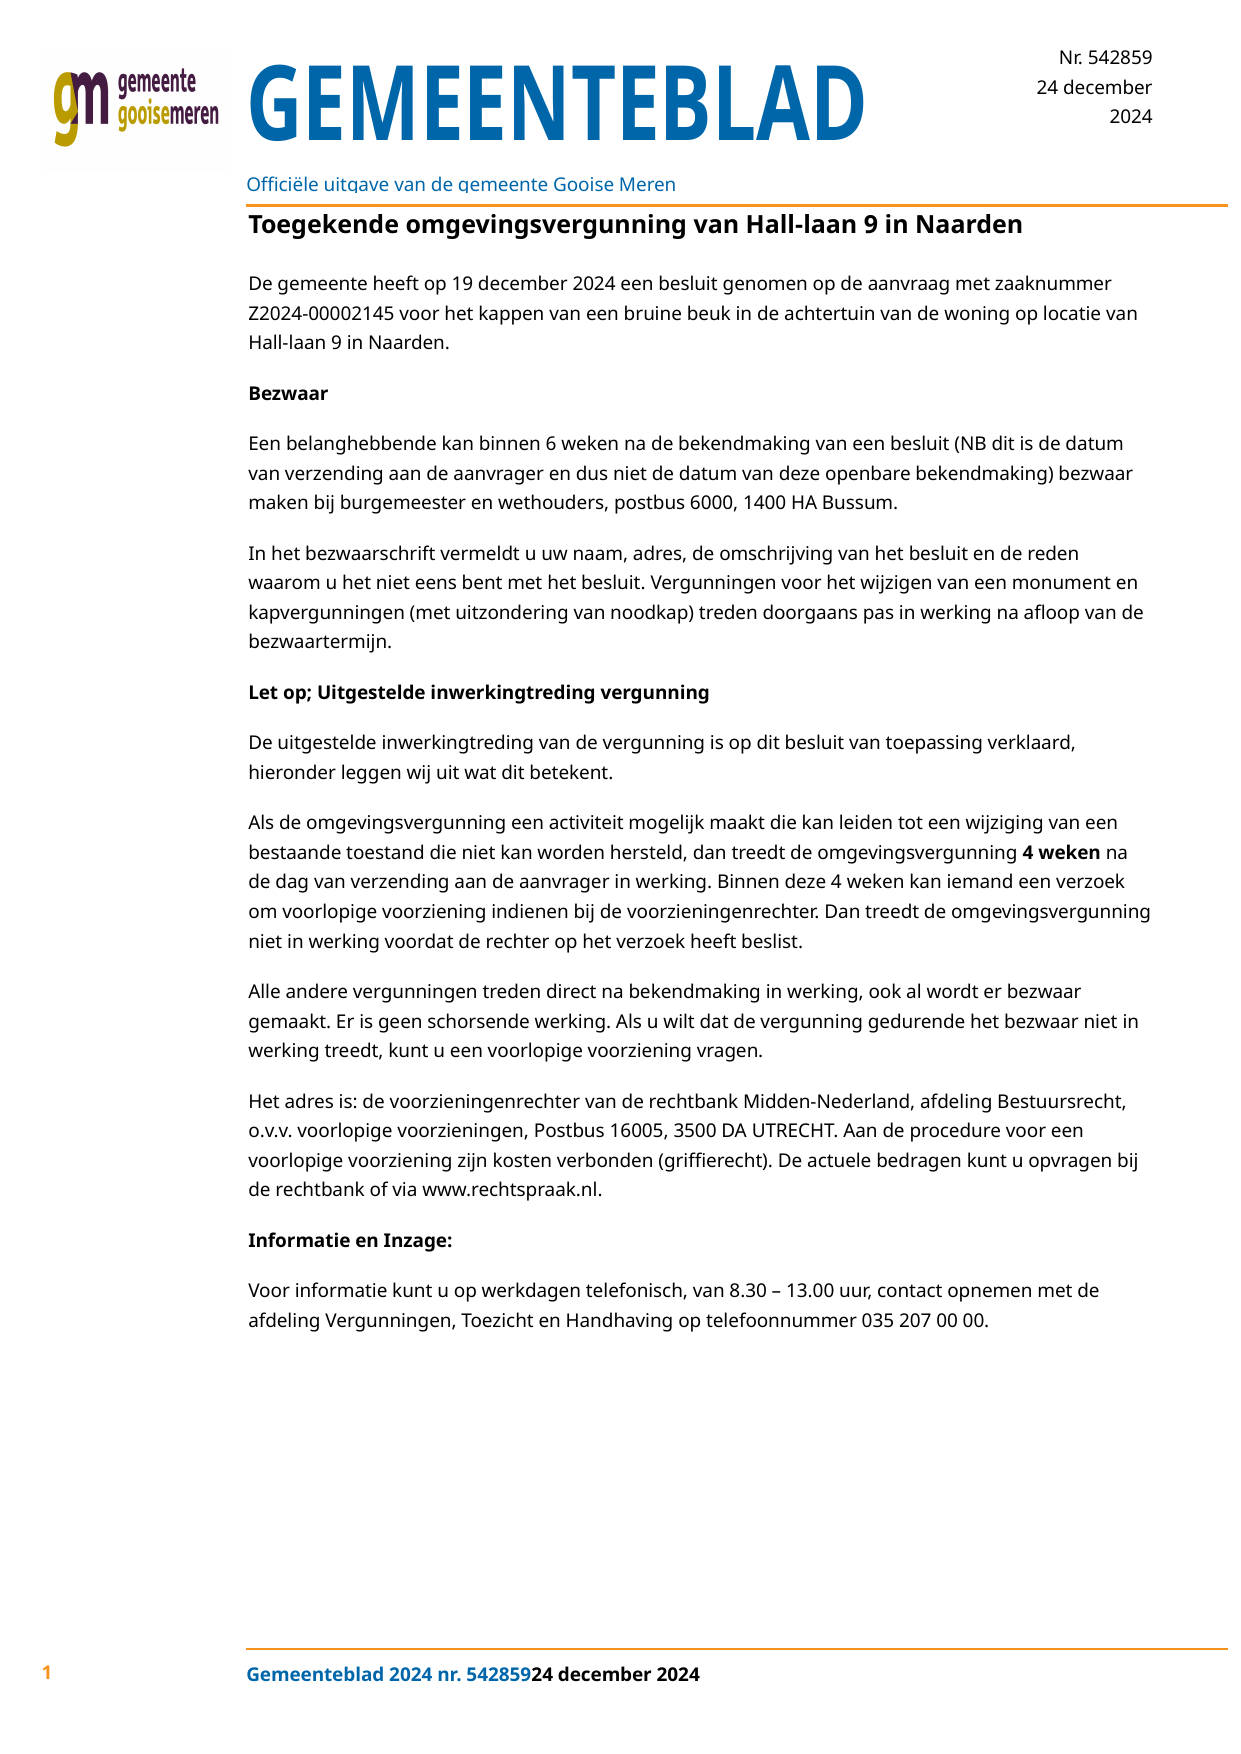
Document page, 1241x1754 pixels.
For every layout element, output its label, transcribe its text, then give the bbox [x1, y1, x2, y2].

text Toegekende omgevingsvergunning van Hall-laan 9 in Naarden [248, 207, 1152, 241]
text De uitgestelde inwerkingtreding van de vergunning is op dit besluit van toepassing verklaard, hieronder leggen wij uit wat dit betekent. [248, 729, 1152, 785]
text Bezwaar [248, 380, 1152, 406]
text Als de omgevingsvergunning een activiteit mogelijk maakt die kan leiden tot een wijziging van een bestaande toestand die niet kan worden hersteld, dan treedt de omgevingsvergunning 4 weken na de dag van verzending aan de aanvrager in werking. Binnen deze 4 weken kan iemand een verzoek om voorlopige voorziening indienen bij de voorzieningenrechter. Dan treedt de omgevingsvergunning niet in werking voordat de rechter op het verzoek heeft beslist. [248, 809, 1152, 953]
picture [41, 47, 231, 172]
text De gemeente heeft op 19 december 2024 een besluit genomen op de aanvraag met zaaknummer Z2024-00002145 voor het kappen van een bruine beuk in de achtertuin van de woning op locatie van Hall-laan 9 in Naarden. [248, 270, 1152, 355]
text Een belanghebbende kan binnen 6 weken na de bekendmaking van een besluit (NB dit is de datum van verzending aan de aanvrager en dus niet de datum van deze openbare bekendmaking) bezwaar maken bij burgemeester en wethouders, postbus 6000, 1400 HA Bussum. [248, 430, 1152, 515]
text Let op; Uitgestelde inwerkingtreding vergunning [248, 679, 1152, 705]
text Voor informatie kunt u op werkdagen telefonisch, van 8.30 – 13.00 uur, contact opnemen met de afdeling Vergunningen, Toezicht en Handhaving op telefoonnummer 035 207 00 00. [248, 1277, 1152, 1333]
text Alle andere vergunningen treden direct na bekendmaking in werking, ook al wordt er bezwaar gemaakt. Er is geen schorsende werking. Als u wilt dat de vergunning gedurende het bezwaar niet in werking treedt, kunt u een voorlopige voorziening vragen. [248, 978, 1152, 1063]
text Het adres is: de voorzieningenrechter van de rechtbank Midden-Nederland, afdeling Bestuursrecht, o.v.v. voorlopige voorzieningen, Postbus 16005, 3500 DA UTRECHT. Aan de procedure voor een voorlopige voorziening zijn kosten verbonden (griffierecht). De actuele bedragen kunt u opvragen bij de rechtbank of via www.rechtspraak.nl. [248, 1088, 1152, 1202]
text Informatie en Inzage: [248, 1227, 1152, 1253]
text In het bezwaarschrift vermeldt u uw naam, adres, de omschrijving van het besluit en de reden waarom u het niet eens bent met het besluit. Vergunningen voor het wijzigen van een monument en kapvergunningen (met uitzondering van noodkap) treden doorgaans pas in werking na afloop van de bezwaartermijn. [248, 540, 1152, 654]
